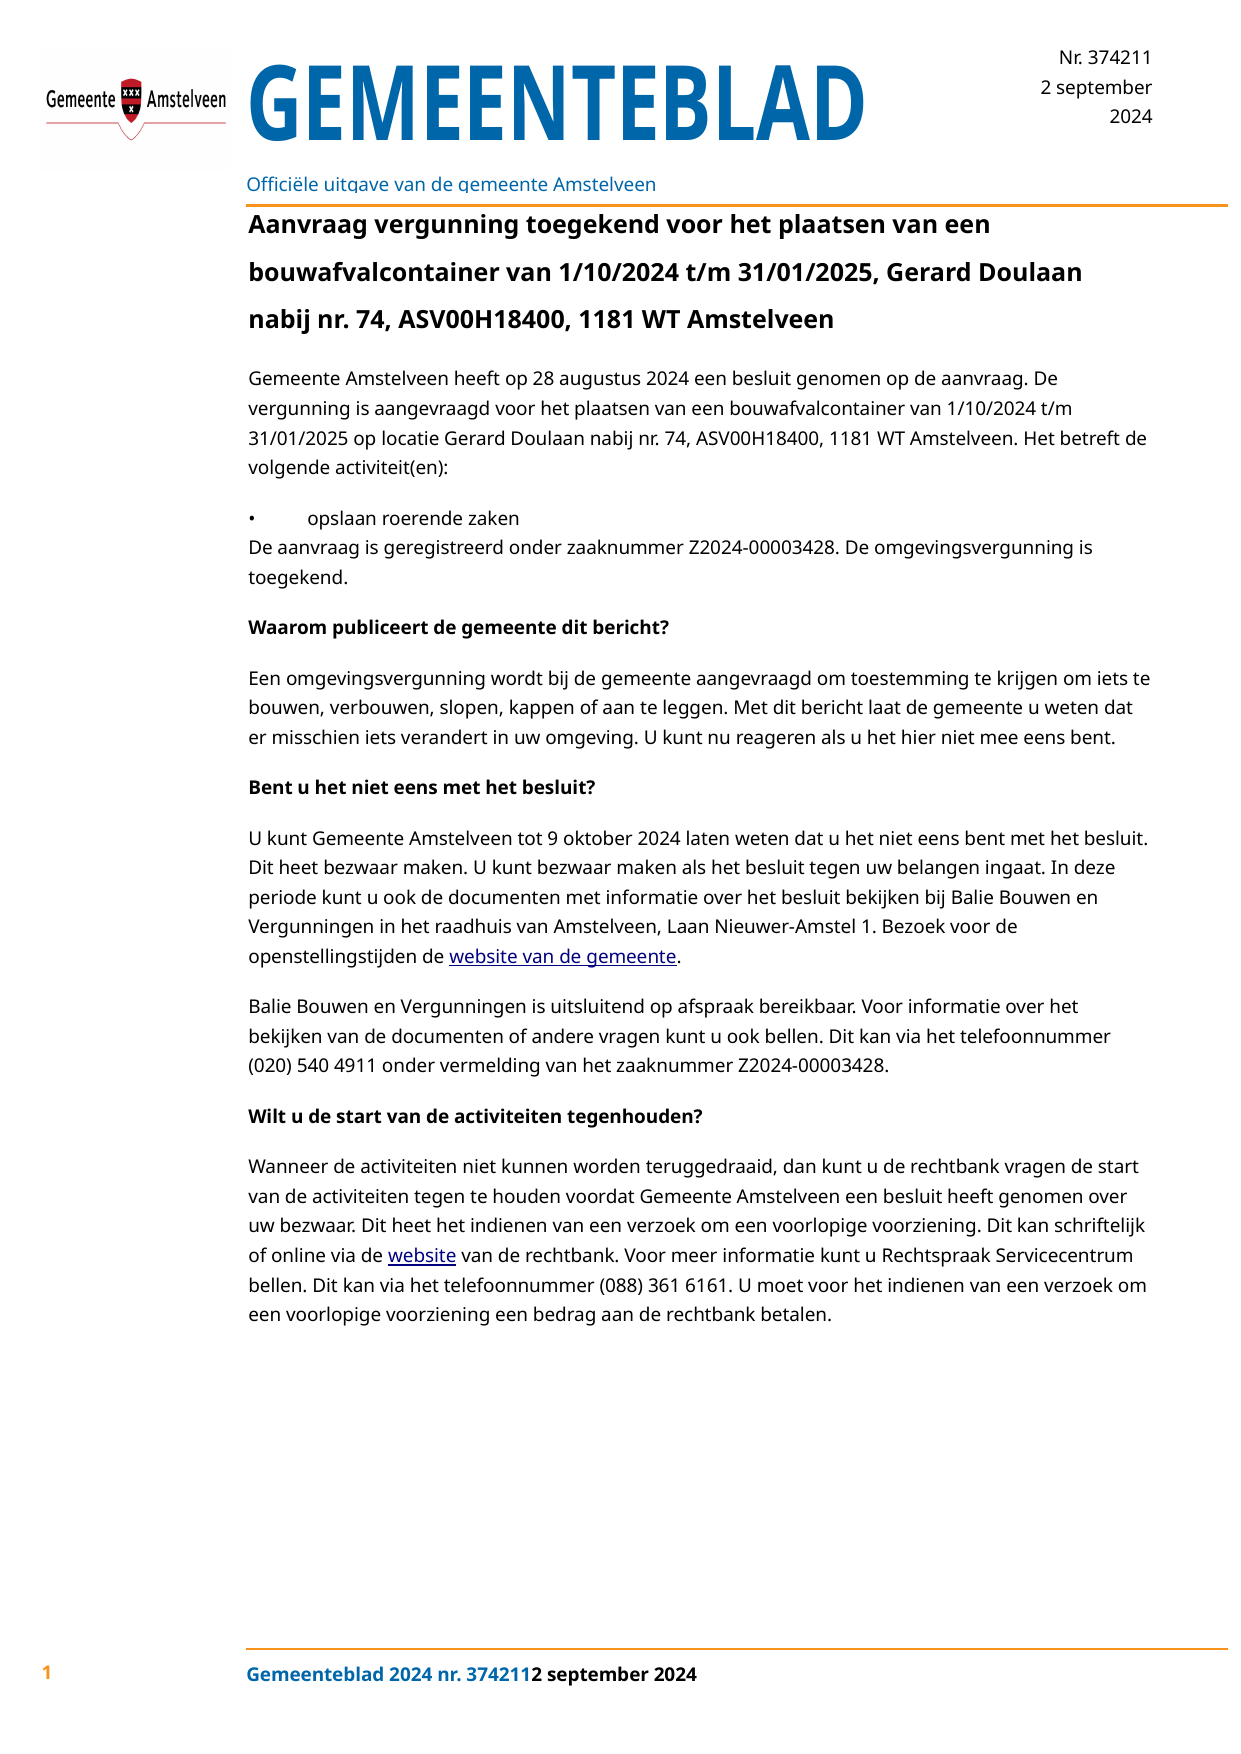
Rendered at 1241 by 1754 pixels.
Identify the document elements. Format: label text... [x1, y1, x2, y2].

list opslaan roerende zaken [248, 505, 1152, 530]
text Wanneer de activiteiten niet kunnen worden teruggedraaid, dan kunt u de rechtbank vragen de start van de activiteiten tegen te houden voordat Gemeente Amstelveen een besluit heeft genomen over uw bezwaar. Dit heet het indienen van een verzoek om een voorlopige voorziening. Dit kan schriftelijk of online via de website van de rechtbank. Voor meer informatie kunt u Rechtspraak Servicecentrum bellen. Dit kan via het telefoonnummer (088) 361 6161. U moet voor het indienen van een verzoek om een voorlopige voorziening een bedrag aan de rechtbank betalen. [248, 1153, 1152, 1327]
text Balie Bouwen en Vergunningen is uitsluitend op afspraak bereikbaar. Voor informatie over het bekijken van de documenten of andere vragen kunt u ook bellen. Dit kan via het telefoonnummer (020) 540 4911 onder vermelding van het zaaknummer Z2024-00003428. [248, 993, 1152, 1078]
text Bent u het niet eens met het besluit? [248, 774, 1152, 800]
text Gemeente Amstelveen heeft op 28 augustus 2024 een besluit genomen op de aanvraag. De vergunning is aangevraagd voor het plaatsen van een bouwafvalcontainer van 1/10/2024 t/m 31/01/2025 op locatie Gerard Doulaan nabij nr. 74, ASV00H18400, 1181 WT Amstelveen. Het betreft de volgende activiteit(en): [248, 366, 1152, 480]
picture [41, 47, 231, 172]
text U kunt Gemeente Amstelveen tot 9 oktober 2024 laten weten dat u het niet eens bent met het besluit. Dit heet bezwaar maken. U kunt bezwaar maken als het besluit tegen uw belangen ingaat. In deze periode kunt u ook de documenten met informatie over het besluit bekijken bij Balie Bouwen en Vergunningen in het raadhuis van Amstelveen, Laan Nieuwer-Amstel 1. Bezoek voor de openstellingstijden de website van de gemeente. [248, 825, 1152, 969]
text Wilt u de start van de activiteiten tegenhouden? [248, 1103, 1152, 1129]
text Aanvraag vergunning toegekend voor het plaatsen van een bouwafvalcontainer van 1/10/2024 t/m 31/01/2025, Gerard Doulaan nabij nr. 74, ASV00H18400, 1181 WT Amstelveen [248, 207, 1152, 336]
text Een omgevingsvergunning wordt bij de gemeente aangevraagd om toestemming te krijgen om iets te bouwen, verbouwen, slopen, kappen of aan te leggen. Met dit bericht laat de gemeente u weten dat er misschien iets verandert in uw omgeving. U kunt nu reageren als u het hier niet mee eens bent. [248, 665, 1152, 749]
text Waarom publiceert de gemeente dit bericht? [248, 614, 1152, 640]
text De aanvraag is geregistreerd onder zaaknummer Z2024-00003428. De omgevingsvergunning is toegekend. [248, 534, 1152, 589]
